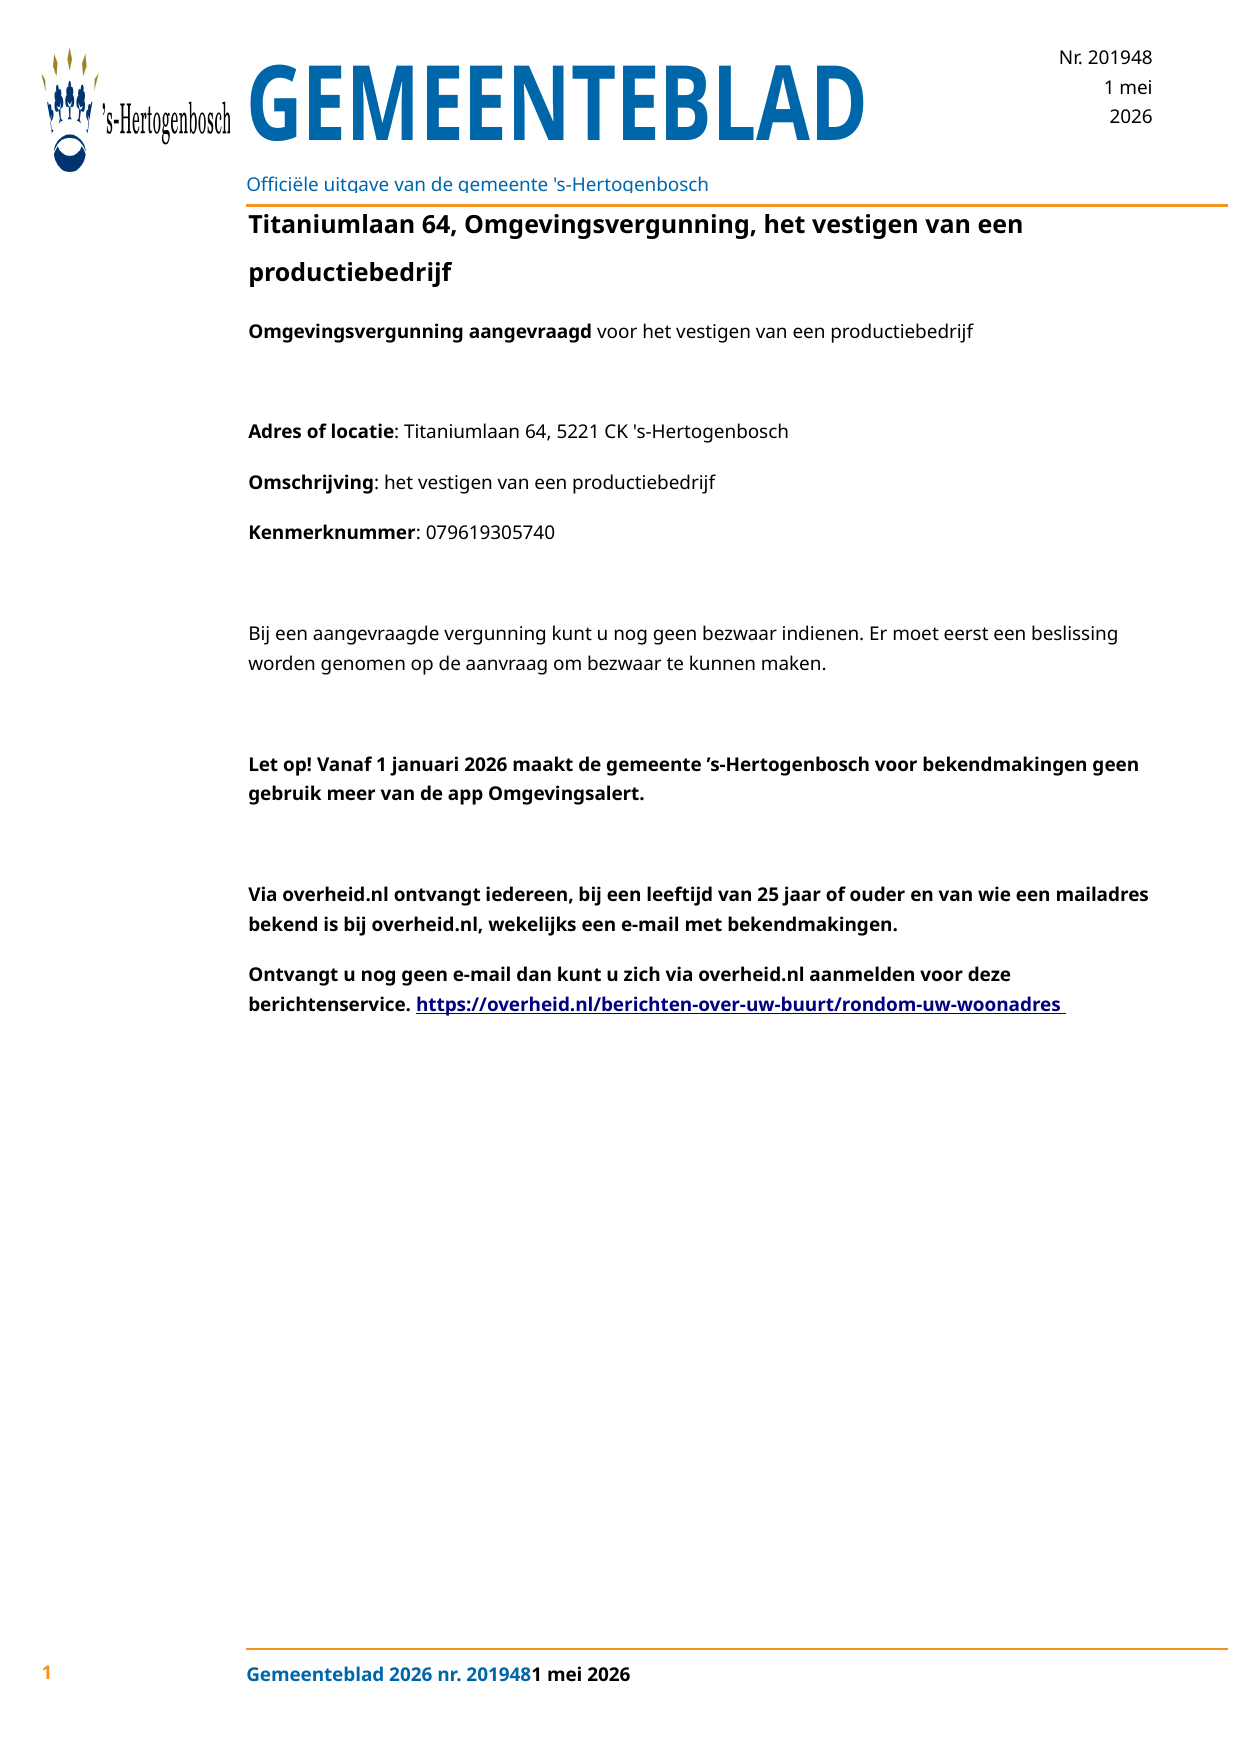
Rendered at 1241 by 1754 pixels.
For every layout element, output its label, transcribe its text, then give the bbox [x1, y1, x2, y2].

text Ontvangt u nog geen e-mail dan kunt u zich via overheid.nl aanmelden voor deze berichtenservice. https://overheid.nl/berichten-over-uw-buurt/rondom-uw-woonadres [248, 961, 1152, 1017]
text Kenmerknummer: 079619305740 [248, 519, 1152, 545]
text Let op! Vanaf 1 januari 2026 maakt de gemeente ’s-Hertogenbosch voor bekendmakingen geen gebruik meer van de app Omgevingsalert. [248, 751, 1152, 806]
text Bij een aangevraagde vergunning kunt u nog geen bezwaar indienen. Er moet eerst een beslissing worden genomen op de aanvraag om bezwaar te kunnen maken. [248, 620, 1152, 676]
picture [41, 47, 231, 172]
text Titaniumlaan 64, Omgevingsvergunning, het vestigen van een productiebedrijf [248, 207, 1152, 288]
text Adres of locatie: Titaniumlaan 64, 5221 CK 's-Hertogenbosch [248, 419, 1152, 444]
text Omschrijving: het vestigen van een productiebedrijf [248, 469, 1152, 495]
text Via overheid.nl ontvangt iedereen, bij een leeftijd van 25 jaar of ouder en van wie een mailadres bekend is bij overheid.nl, wekelijks een e-mail met bekendmakingen. [248, 881, 1152, 937]
text Omgevingsvergunning aangevraagd voor het vestigen van een productiebedrijf [248, 318, 1152, 344]
